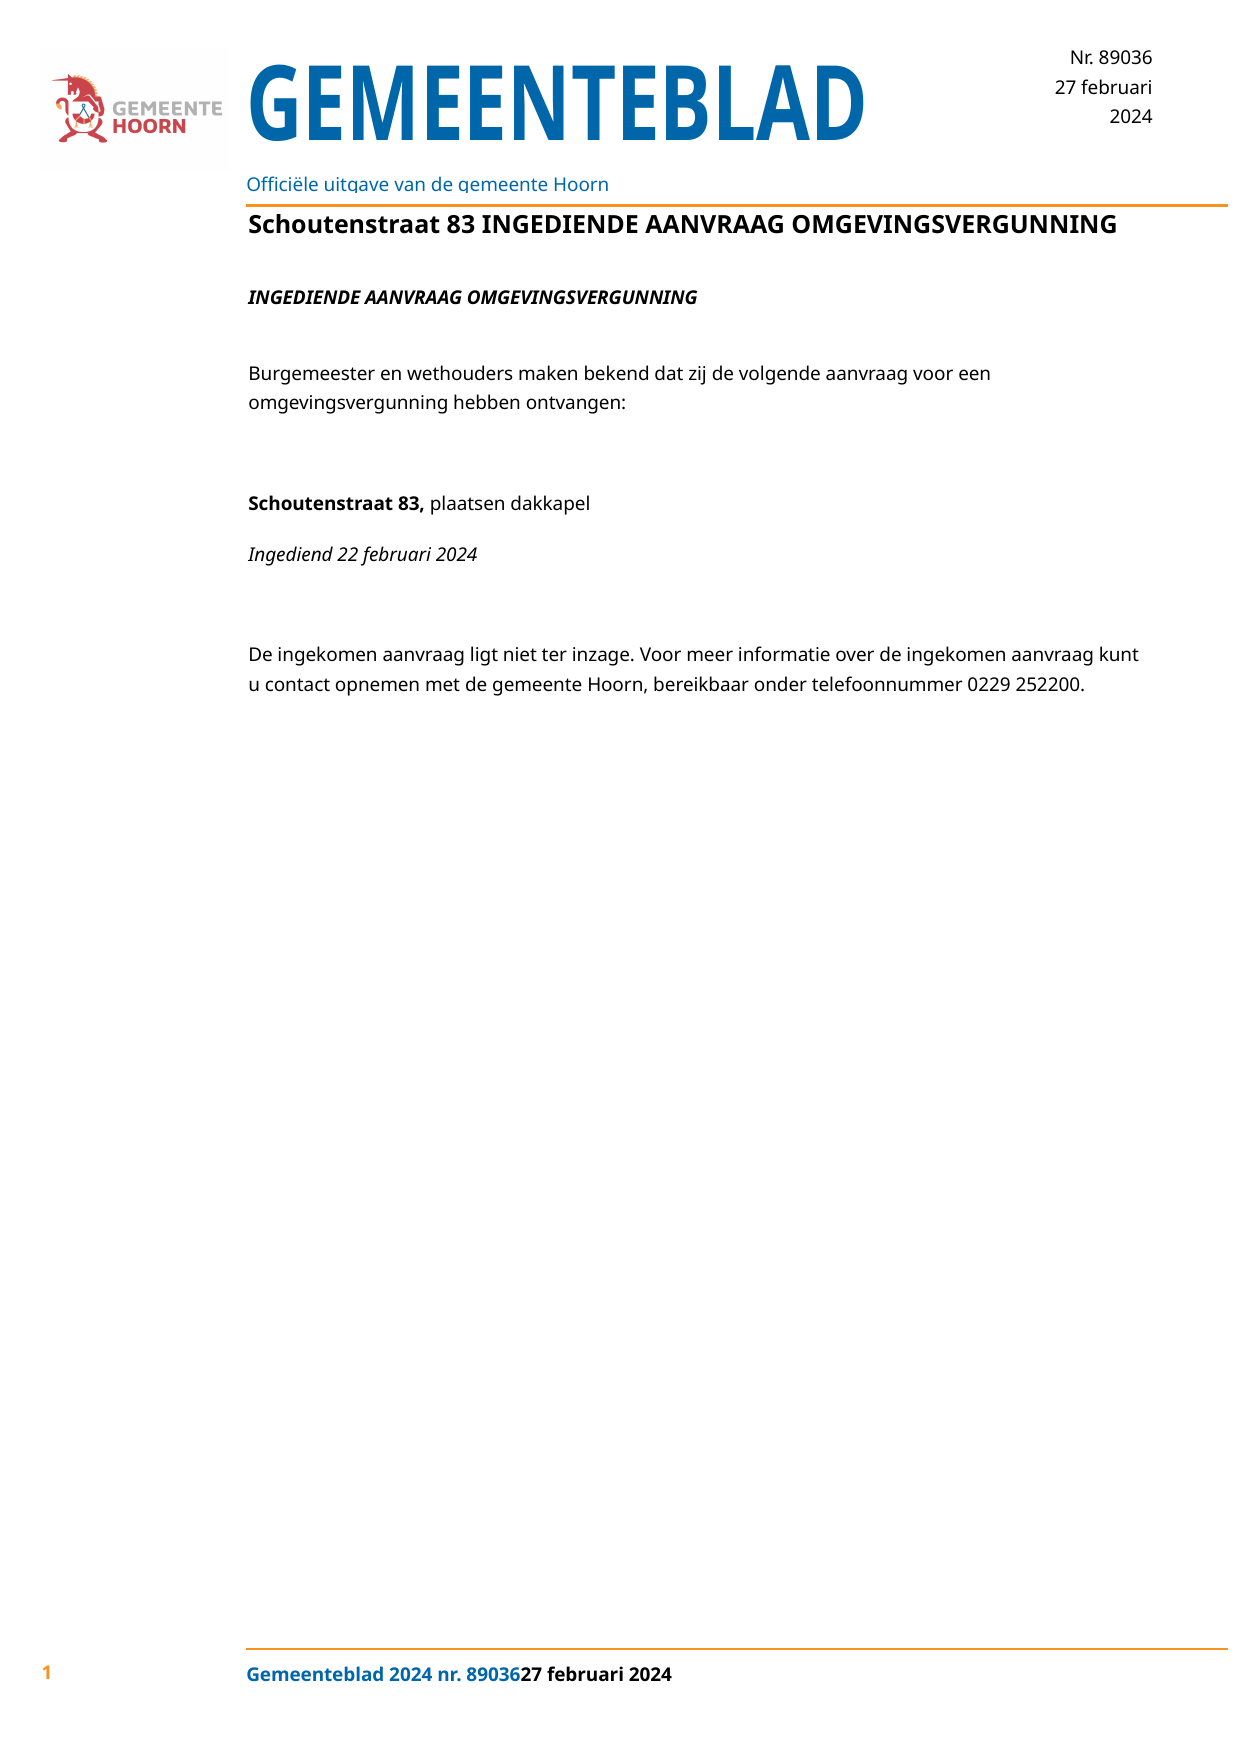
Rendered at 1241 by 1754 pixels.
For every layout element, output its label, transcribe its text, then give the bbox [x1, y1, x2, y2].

text De ingekomen aanvraag ligt niet ter inzage. Voor meer informatie over de ingekomen aanvraag kunt u contact opnemen met de gemeente Hoorn, bereikbaar onder telefoonnummer 0229 252200. [248, 642, 1152, 697]
text Schoutenstraat 83 INGEDIENDE AANVRAAG OMGEVINGSVERGUNNING [248, 207, 1152, 241]
text Ingediend 22 februari 2024 [248, 541, 1152, 567]
text Burgemeester en wethouders maken bekend dat zij de volgende aanvraag voor een omgevingsvergunning hebben ontvangen: [248, 360, 1152, 415]
picture [41, 47, 231, 172]
text INGEDIENDE AANVRAAG OMGEVINGSVERGUNNING [248, 284, 1152, 309]
text Schoutenstraat 83, plaatsen dakkapel [248, 490, 1152, 516]
